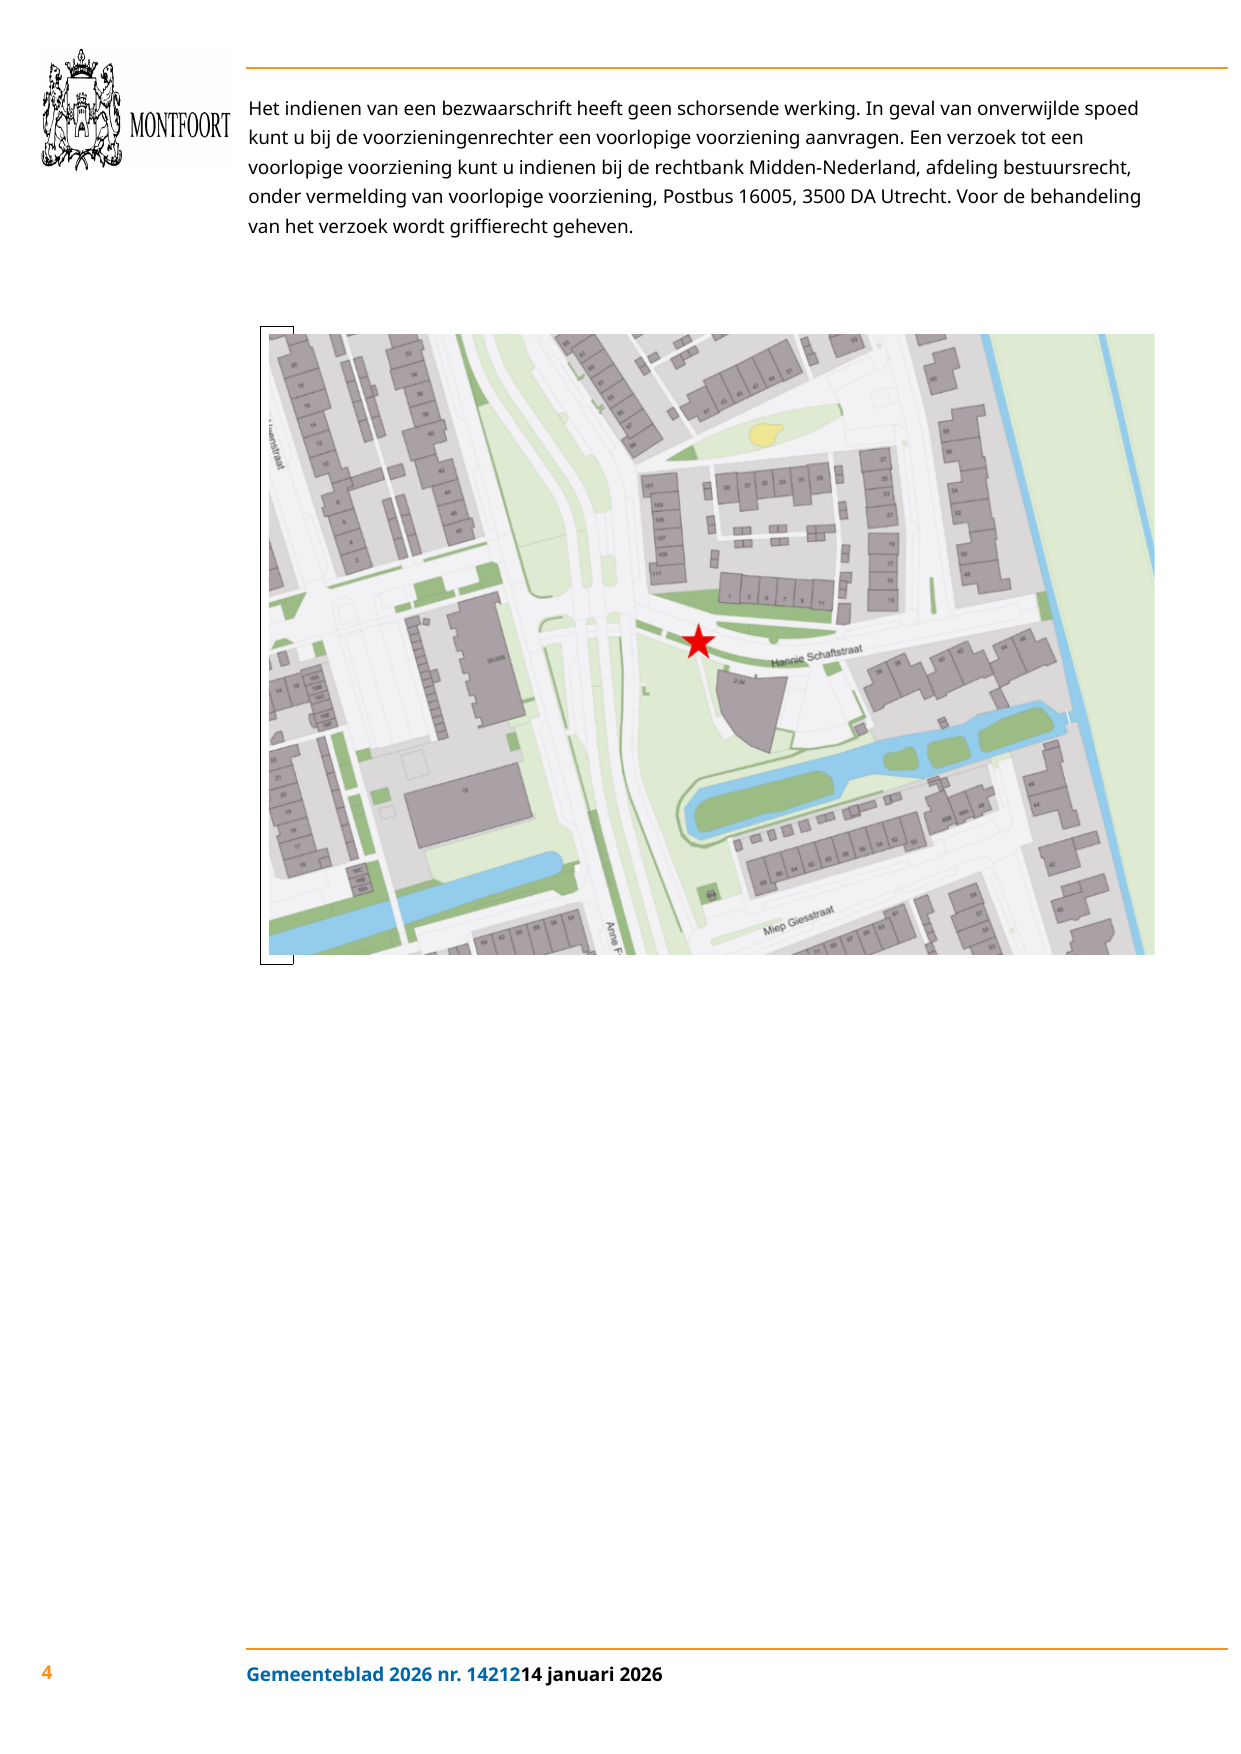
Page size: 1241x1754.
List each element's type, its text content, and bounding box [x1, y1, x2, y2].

picture [268, 334, 1155, 955]
picture [41, 47, 231, 172]
text Het indienen van een bezwaarschrift heeft geen schorsende werking. In geval van onverwijlde spoed kunt u bij de voorzieningenrechter een voorlopige voorziening aanvragen. Een verzoek tot een voorlopige voorziening kunt u indienen bij de rechtbank Midden-Nederland, afdeling bestuursrecht, onder vermelding van voorlopige voorziening, Postbus 16005, 3500 DA Utrecht. Voor de behandeling van het verzoek wordt griffierecht geheven. [248, 95, 1152, 239]
